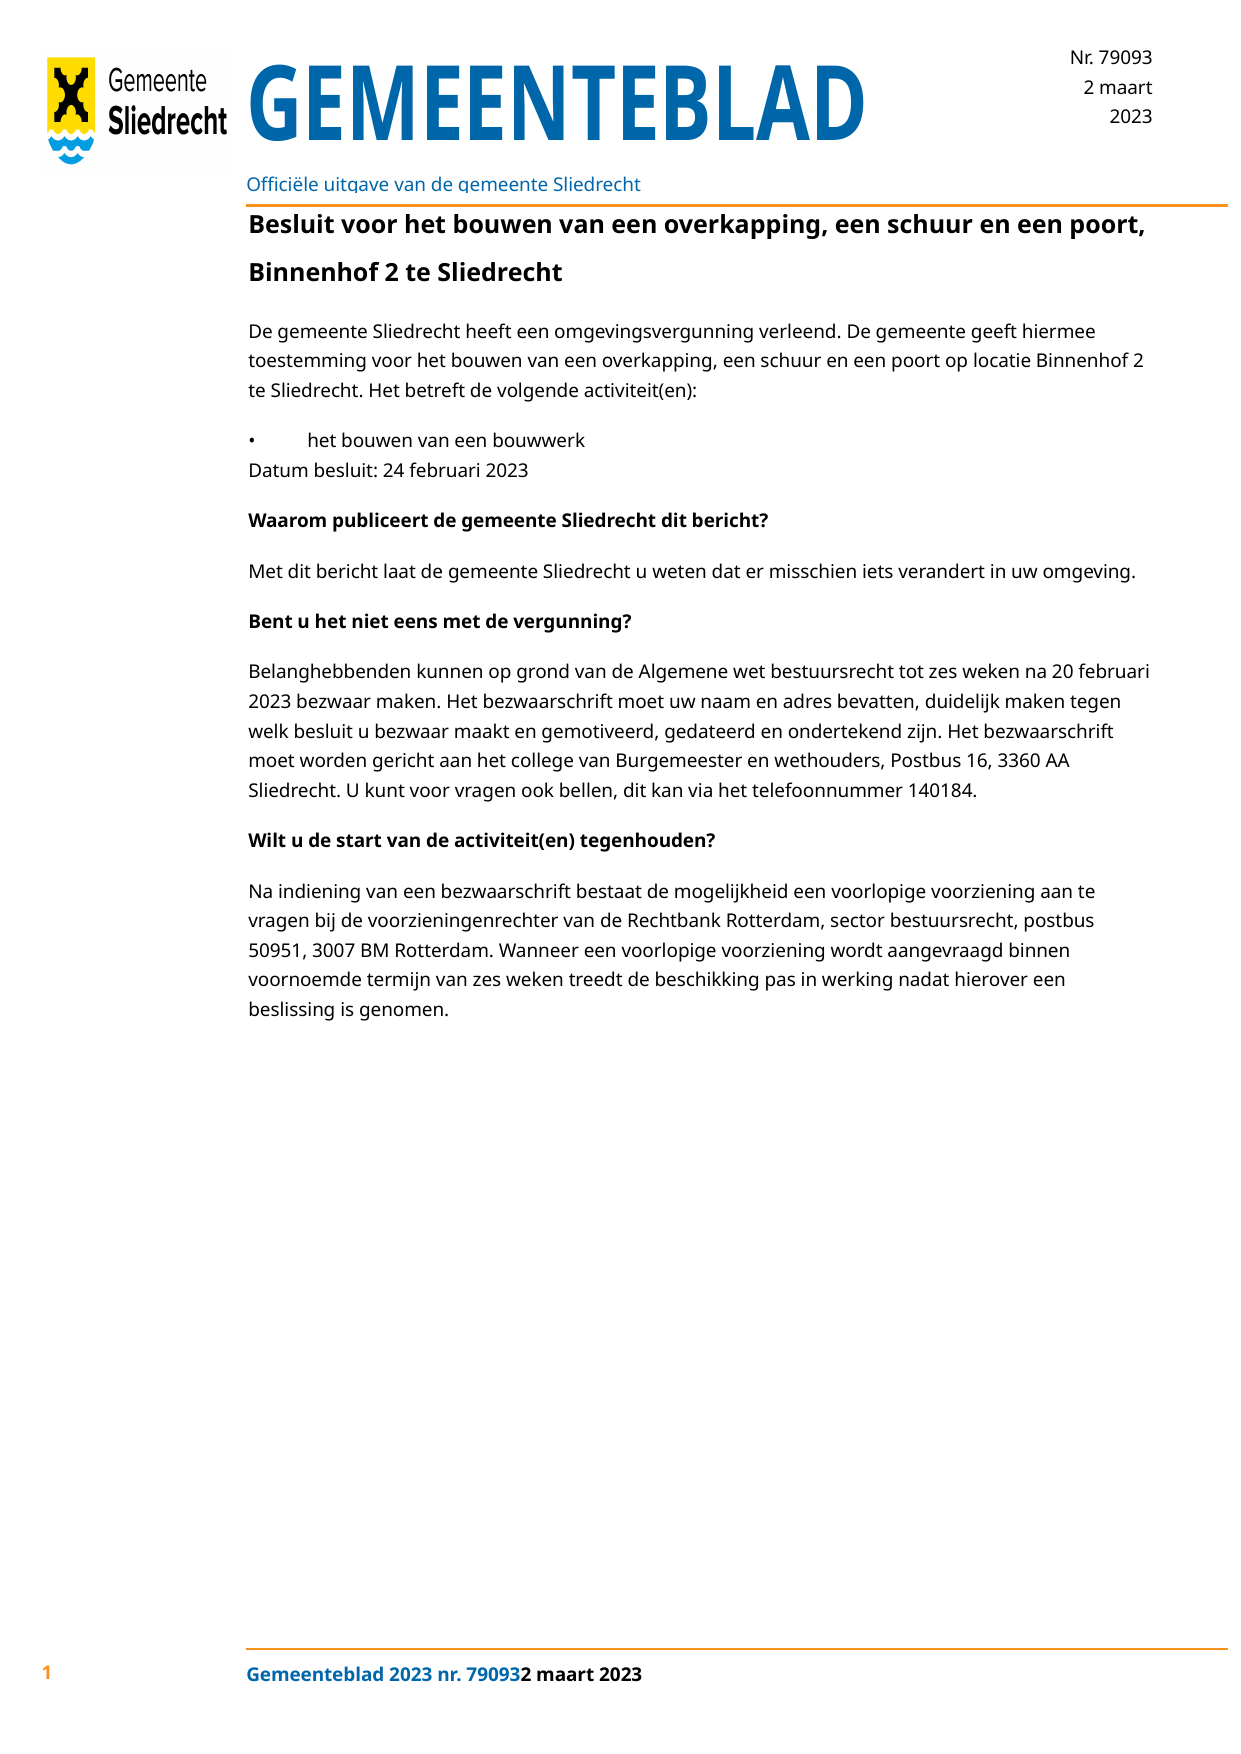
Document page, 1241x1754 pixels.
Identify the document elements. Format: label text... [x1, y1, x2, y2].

text Wilt u de start van de activiteit(en) tegenhouden? [248, 827, 1152, 853]
text Belanghebbenden kunnen op grond van de Algemene wet bestuursrecht tot zes weken na 20 februari 2023 bezwaar maken. Het bezwaarschrift moet uw naam en adres bevatten, duidelijk maken tegen welk besluit u bezwaar maakt en gemotiveerd, gedateerd en ondertekend zijn. Het bezwaarschrift moet worden gericht aan het college van Burgemeester en wethouders, Postbus 16, 3360 AA Sliedrecht. U kunt voor vragen ook bellen, dit kan via het telefoonnummer 140184. [248, 659, 1152, 803]
text Na indiening van een bezwaarschrift bestaat de mogelijkheid een voorlopige voorziening aan te vragen bij de voorzieningenrechter van de Rechtbank Rotterdam, sector bestuursrecht, postbus 50951, 3007 BM Rotterdam. Wanneer een voorlopige voorziening wordt aangevraagd binnen voornoemde termijn van zes weken treedt de beschikking pas in werking nadat hierover een beslissing is genomen. [248, 878, 1152, 1022]
list het bouwen van een bouwwerk [248, 427, 1152, 453]
picture [41, 47, 231, 172]
text Waarom publiceert de gemeente Sliedrecht dit bericht? [248, 507, 1152, 533]
text Met dit bericht laat de gemeente Sliedrecht u weten dat er misschien iets verandert in uw omgeving. [248, 558, 1152, 584]
text Besluit voor het bouwen van een overkapping, een schuur en een poort, Binnenhof 2 te Sliedrecht [248, 207, 1152, 288]
text Bent u het niet eens met de vergunning? [248, 608, 1152, 634]
text Datum besluit: 24 februari 2023 [248, 457, 1152, 483]
text De gemeente Sliedrecht heeft een omgevingsvergunning verleend. De gemeente geeft hiermee toestemming voor het bouwen van een overkapping, een schuur en een poort op locatie Binnenhof 2 te Sliedrecht. Het betreft de volgende activiteit(en): [248, 318, 1152, 403]
